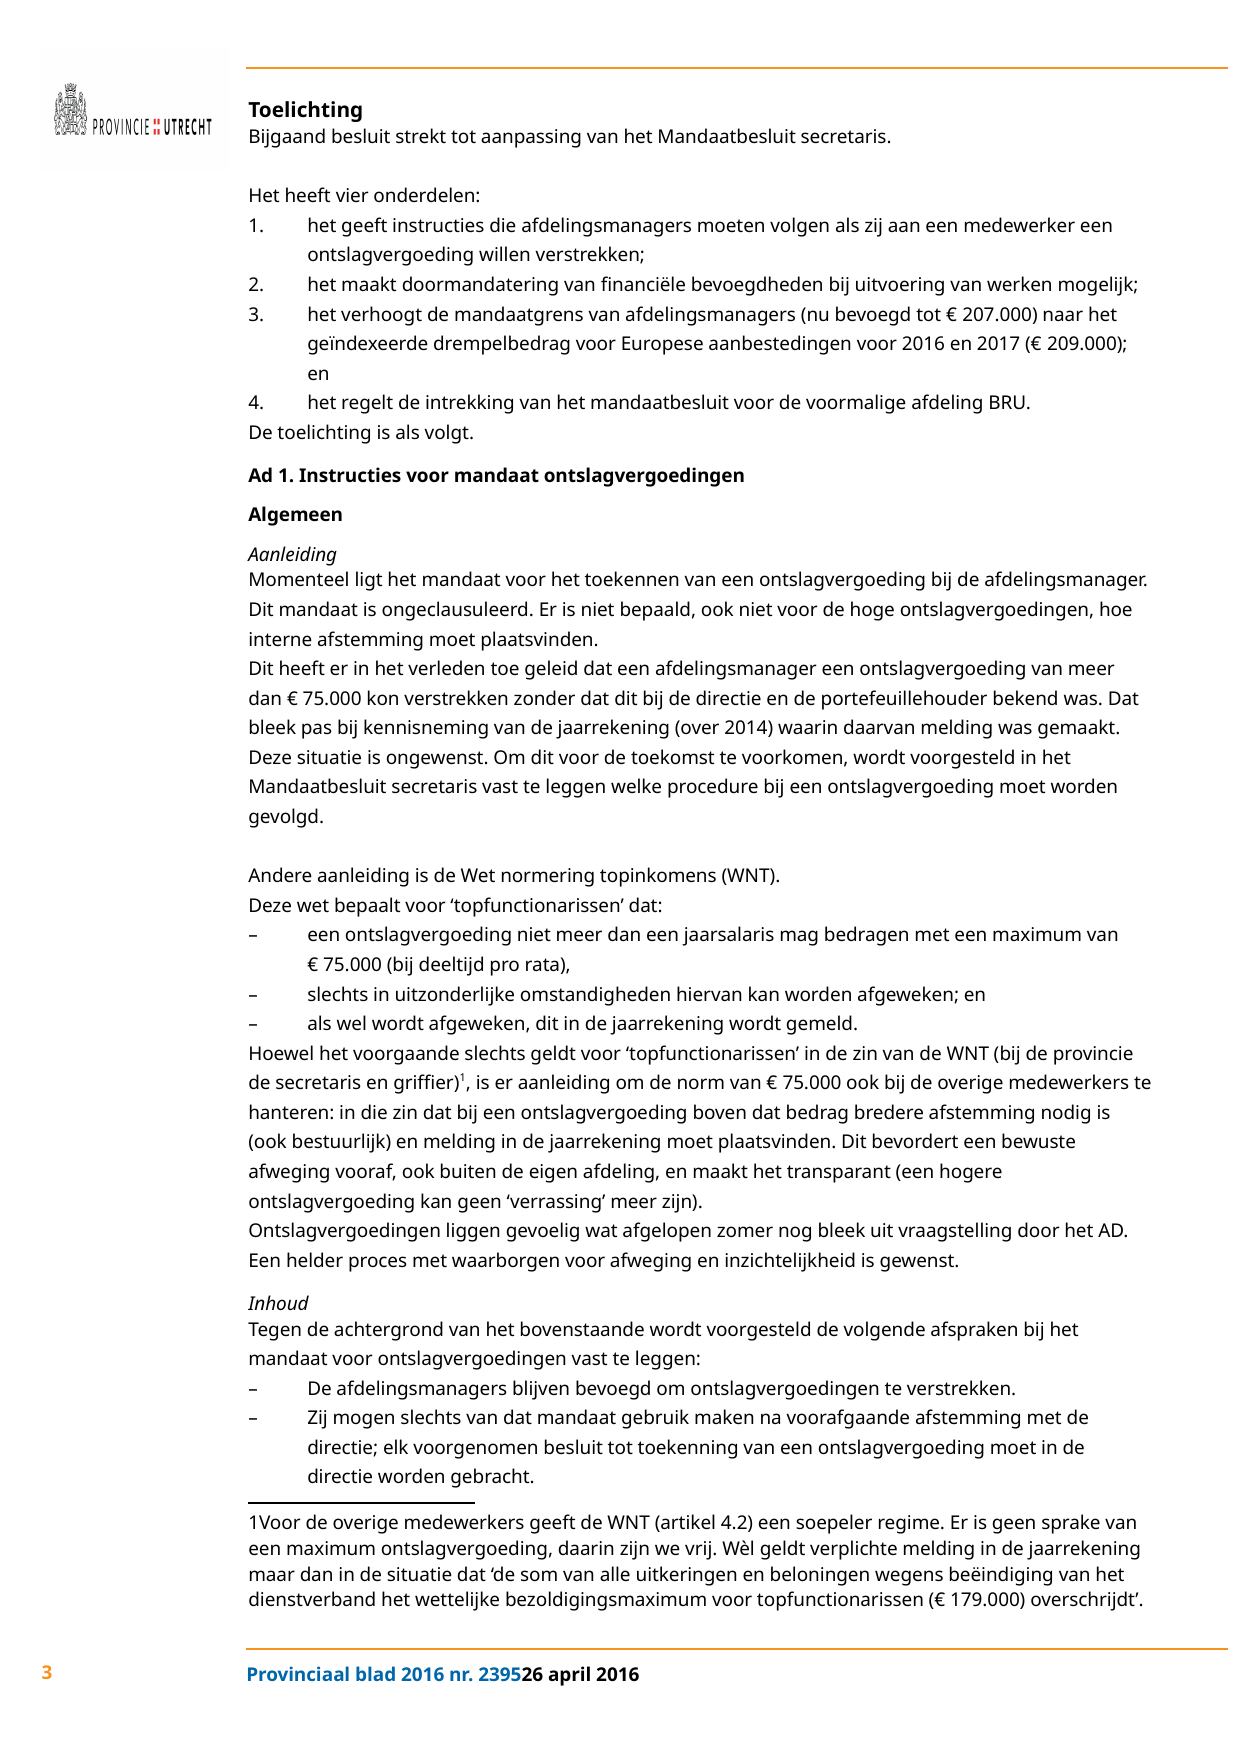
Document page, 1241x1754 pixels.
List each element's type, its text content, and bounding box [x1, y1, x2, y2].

list het geeft instructies die afdelingsmanagers moeten volgen als zij aan een medewerker een ontslagvergoeding willen verstrekken; [248, 212, 1152, 267]
list Zij mogen slechts van dat mandaat gebruik maken na voorafgaande afstemming met de directie; elk voorgenomen besluit tot toekenning van een ontslagvergoeding moet in de directie worden gebracht. [248, 1404, 1152, 1489]
text Bijgaand besluit strekt tot aanpassing van het Mandaatbesluit secretaris. [248, 123, 1152, 149]
text Het heeft vier onderdelen: [248, 182, 1152, 208]
text Deze wet bepaalt voor ‘topfunctionarissen’ dat: [248, 892, 1152, 918]
list het regelt de intrekking van het mandaatbesluit voor de voormalige afdeling BRU. [248, 389, 1152, 415]
text Algemeen [248, 502, 1152, 527]
text Tegen de achtergrond van het bovenstaande wordt voorgesteld de volgende afspraken bij het mandaat voor ontslagvergoedingen vast te leggen: [248, 1316, 1152, 1371]
list het maakt doormandatering van financiële bevoegdheden bij uitvoering van werken mogelijk; [248, 271, 1152, 297]
list slechts in uitzonderlijke omstandigheden hiervan kan worden afgeweken; en [248, 981, 1152, 1006]
list als wel wordt afgeweken, dit in de jaarrekening wordt gemeld. [248, 1010, 1152, 1036]
picture [41, 47, 231, 172]
text Voor de overige medewerkers geeft de WNT (artikel 4.2) een soepeler regime. Er is geen sprake van een maximum ontslagvergoeding, daarin zijn we vrij. Wèl geldt verplichte melding in de jaarrekening maar dan in de situatie dat ‘de som van alle uitkeringen en beloningen wegens beëindiging van het dienstverband het wettelijke bezoldigingsmaximum voor topfunctionarissen (€ 179.000) overschrijdt’. [248, 1509, 1152, 1612]
text Toelichting [248, 95, 1152, 123]
text Andere aanleiding is de Wet normering topinkomens (WNT). [248, 862, 1152, 888]
text Momenteel ligt het mandaat voor het toekennen van een ontslagvergoeding bij de afdelingsmanager. Dit mandaat is ongeclausuleerd. Er is niet bepaald, ook niet voor de hoge ontslagvergoedingen, hoe interne afstemming moet plaatsvinden. [248, 567, 1152, 651]
text Hoewel het voorgaande slechts geldt voor ‘topfunctionarissen’ in de zin van de WNT (bij de provincie de secretaris en griffier), is er aanleiding om de norm van € 75.000 ook bij de overige medewerkers te hanteren: in die zin dat bij een ontslagvergoeding boven dat bedrag bredere afstemming nodig is (ook bestuurlijk) en melding in de jaarrekening moet plaatsvinden. Dit bevordert een bewuste afweging vooraf, ook buiten de eigen afdeling, en maakt het transparant (een hogere ontslagvergoeding kan geen ‘verrassing’ meer zijn). [248, 1040, 1152, 1213]
text Dit heeft er in het verleden toe geleid dat een afdelingsmanager een ontslagvergoeding van meer dan € 75.000 kon verstrekken zonder dat dit bij de directie en de portefeuillehouder bekend was. Dat bleek pas bij kennisneming van de jaarrekening (over 2014) waarin daarvan melding was gemaakt. [248, 655, 1152, 740]
text Deze situatie is ongewenst. Om dit voor de toekomst te voorkomen, wordt voorgesteld in het Mandaatbesluit secretaris vast te leggen welke procedure bij een ontslagvergoeding moet worden gevolgd. [248, 744, 1152, 829]
list De afdelingsmanagers blijven bevoegd om ontslagvergoedingen te verstrekken. [248, 1375, 1152, 1401]
text Ad 1. Instructies voor mandaat ontslagvergoedingen [248, 462, 1152, 488]
list een ontslagvergoeding niet meer dan een jaarsalaris mag bedragen met een maximum van € 75.000 (bij deeltijd pro rata), [248, 922, 1152, 977]
text Aanleiding [248, 541, 1152, 567]
text Inhoud [248, 1290, 1152, 1316]
list het verhoogt de mandaatgrens van afdelingsmanagers (nu bevoegd tot € 207.000) naar het geïndexeerde drempelbedrag voor Europese aanbestedingen voor 2016 en 2017 (€ 209.000); en [248, 301, 1152, 386]
text De toelichting is als volgt. [248, 419, 1152, 445]
text Ontslagvergoedingen liggen gevoelig wat afgelopen zomer nog bleek uit vraagstelling door het AD. Een helder proces met waarborgen voor afweging en inzichtelijkheid is gewenst. [248, 1217, 1152, 1273]
